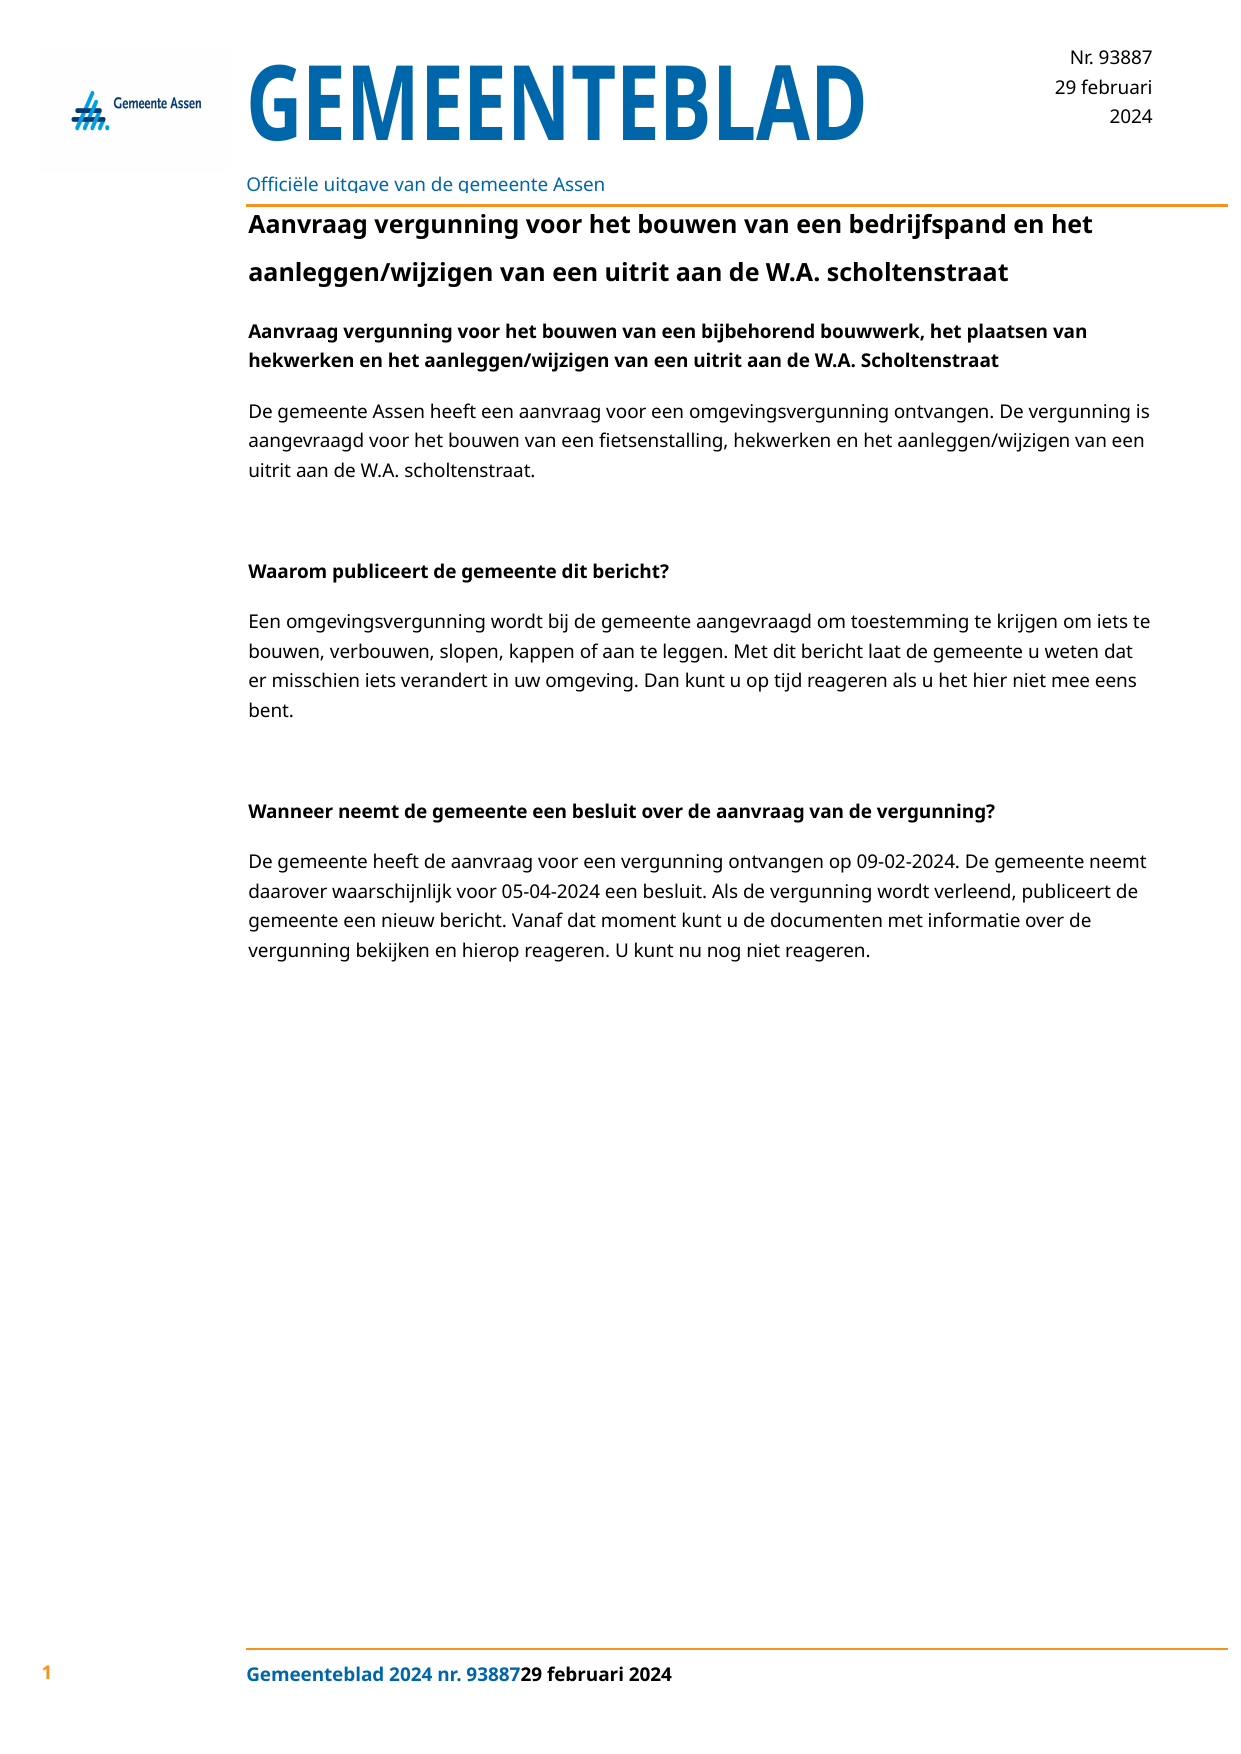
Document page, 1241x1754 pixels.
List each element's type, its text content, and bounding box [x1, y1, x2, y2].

text De gemeente heeft de aanvraag voor een vergunning ontvangen op 09-02-2024. De gemeente neemt daarover waarschijnlijk voor 05-04-2024 een besluit. Als de vergunning wordt verleend, publiceert de gemeente een nieuw bericht. Vanaf dat moment kunt u de documenten met informatie over de vergunning bekijken en hierop reageren. U kunt nu nog niet reageren. [248, 848, 1152, 963]
text Waarom publiceert de gemeente dit bericht? [248, 558, 1152, 584]
picture [41, 47, 231, 172]
text Wanneer neemt de gemeente een besluit over de aanvraag van de vergunning? [248, 798, 1152, 824]
text Aanvraag vergunning voor het bouwen van een bijbehorend bouwwerk, het plaatsen van hekwerken en het aanleggen/wijzigen van een uitrit aan de W.A. Scholtenstraat [248, 318, 1152, 373]
text Aanvraag vergunning voor het bouwen van een bedrijfspand en het aanleggen/wijzigen van een uitrit aan de W.A. scholtenstraat [248, 207, 1152, 288]
text De gemeente Assen heeft een aanvraag voor een omgevingsvergunning ontvangen. De vergunning is aangevraagd voor het bouwen van een fietsenstalling, hekwerken en het aanleggen/wijzigen van een uitrit aan de W.A. scholtenstraat. [248, 398, 1152, 483]
text Een omgevingsvergunning wordt bij de gemeente aangevraagd om toestemming te krijgen om iets te bouwen, verbouwen, slopen, kappen of aan te leggen. Met dit bericht laat de gemeente u weten dat er misschien iets verandert in uw omgeving. Dan kunt u op tijd reageren als u het hier niet mee eens bent. [248, 608, 1152, 723]
